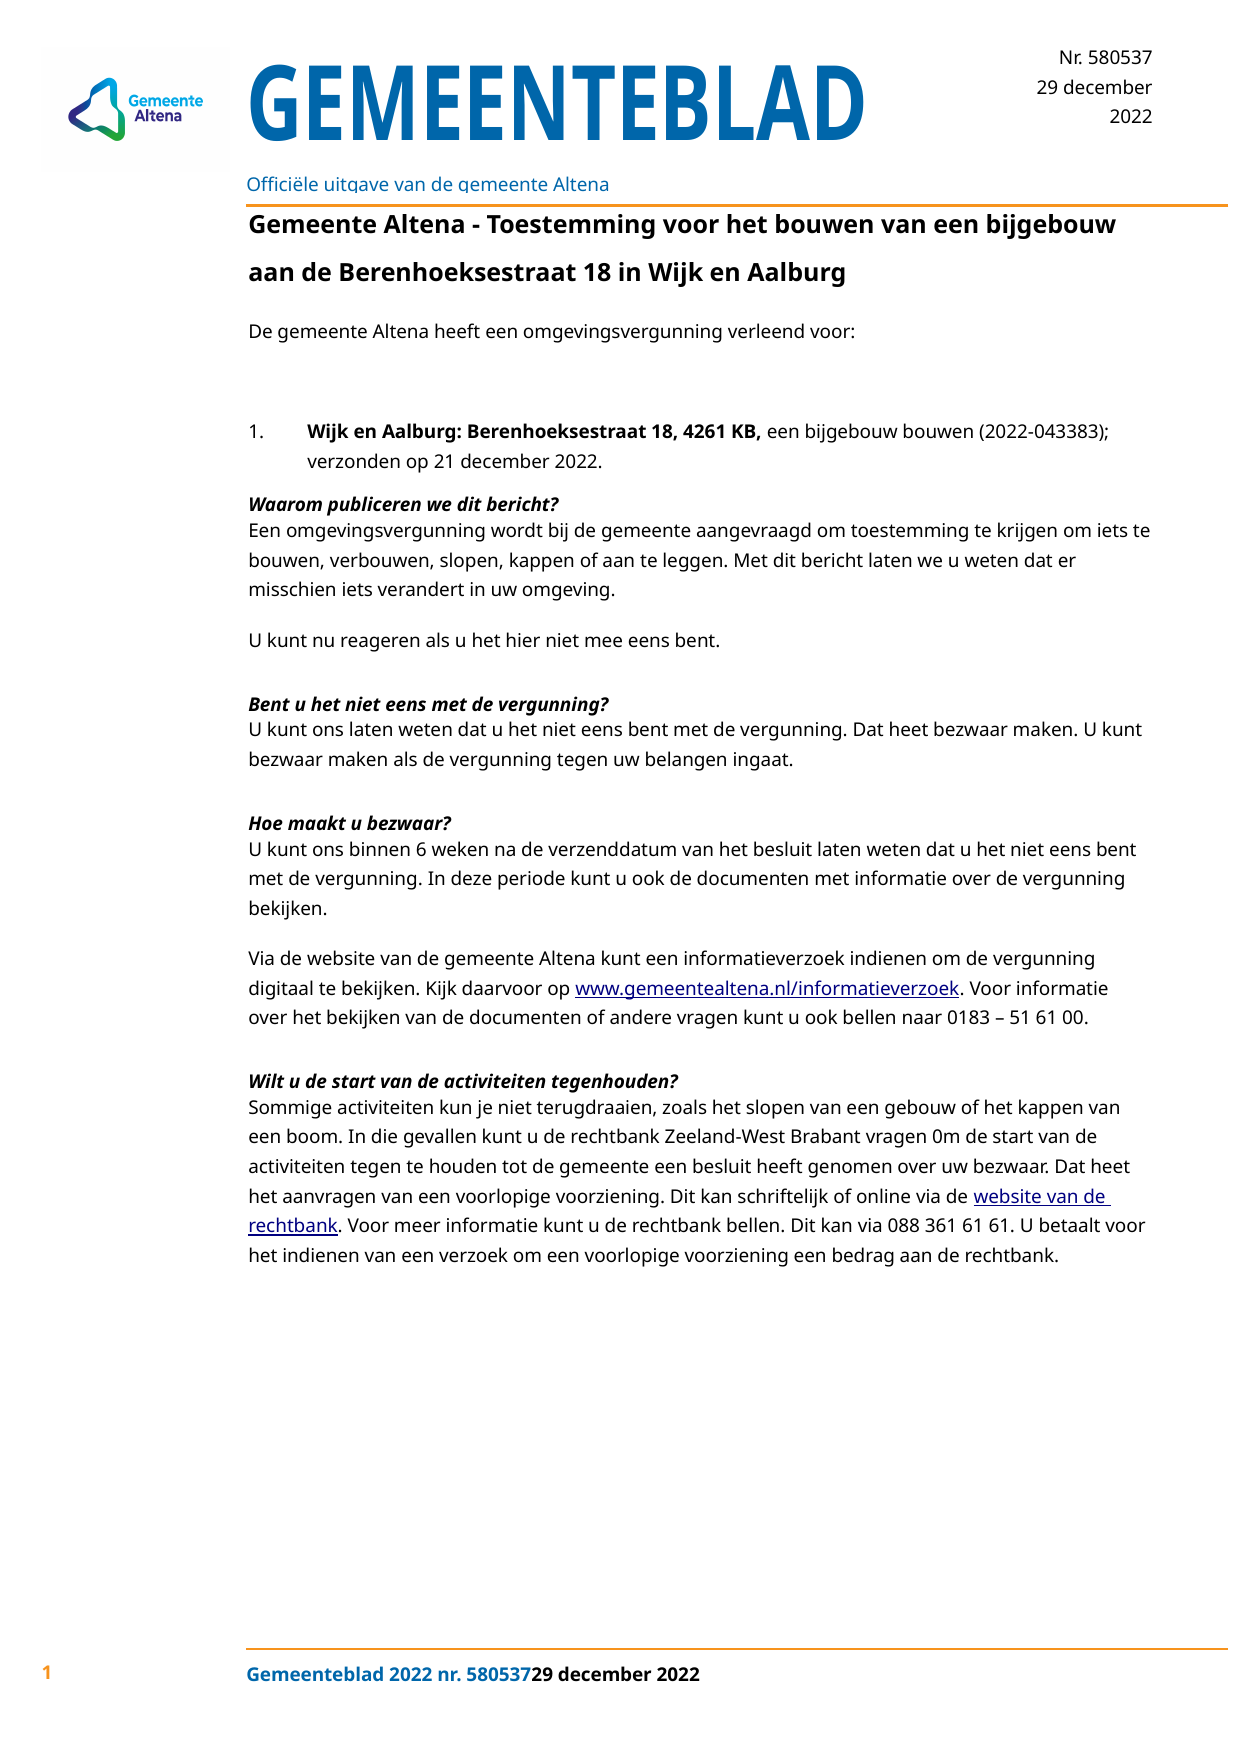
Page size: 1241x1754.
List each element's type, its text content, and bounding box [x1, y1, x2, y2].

text De gemeente Altena heeft een omgevingsvergunning verleend voor: [248, 318, 1152, 344]
text Waarom publiceren we dit bericht? [248, 491, 1152, 517]
text U kunt ons binnen 6 weken na de verzenddatum van het besluit laten weten dat u het niet eens bent met de vergunning. In deze periode kunt u ook de documenten met informatie over de vergunning bekijken. [248, 836, 1152, 921]
text Wilt u de start van de activiteiten tegenhouden? [248, 1068, 1152, 1094]
text U kunt ons laten weten dat u het niet eens bent met de vergunning. Dat heet bezwaar maken. U kunt bezwaar maken als de vergunning tegen uw belangen ingaat. [248, 716, 1152, 772]
text Hoe maakt u bezwaar? [248, 810, 1152, 836]
picture [41, 47, 231, 172]
text Bent u het niet eens met de vergunning? [248, 691, 1152, 716]
text Een omgevingsvergunning wordt bij de gemeente aangevraagd om toestemming te krijgen om iets te bouwen, verbouwen, slopen, kappen of aan te leggen. Met dit bericht laten we u weten dat er misschien iets verandert in uw omgeving. [248, 517, 1152, 602]
text Via de website van de gemeente Altena kunt een informatieverzoek indienen om de vergunning digitaal te bekijken. Kijk daarvoor op www.gemeentealtena.nl/informatieverzoek. Voor informatie over het bekijken van de documenten of andere vragen kunt u ook bellen naar 0183 – 51 61 00. [248, 945, 1152, 1030]
text Sommige activiteiten kun je niet terugdraaien, zoals het slopen van een gebouw of het kappen van een boom. In die gevallen kunt u de rechtbank Zeeland-West Brabant vragen 0m de start van de activiteiten tegen te houden tot de gemeente een besluit heeft genomen over uw bezwaar. Dat heet het aanvragen van een voorlopige voorziening. Dit kan schriftelijk of online via de website van de rechtbank. Voor meer informatie kunt u de rechtbank bellen. Dit kan via 088 361 61 61. U betaalt voor het indienen van een verzoek om een voorlopige voorziening een bedrag aan de rechtbank. [248, 1094, 1152, 1268]
text Gemeente Altena - Toestemming voor het bouwen van een bijgebouw aan de Berenhoeksestraat 18 in Wijk en Aalburg [248, 207, 1152, 288]
text U kunt nu reageren als u het hier niet mee eens bent. [248, 627, 1152, 652]
list Wijk en Aalburg: Berenhoeksestraat 18, 4261 KB, een bijgebouw bouwen (2022-043383); verzonden op 21 december 2022. [248, 419, 1152, 474]
